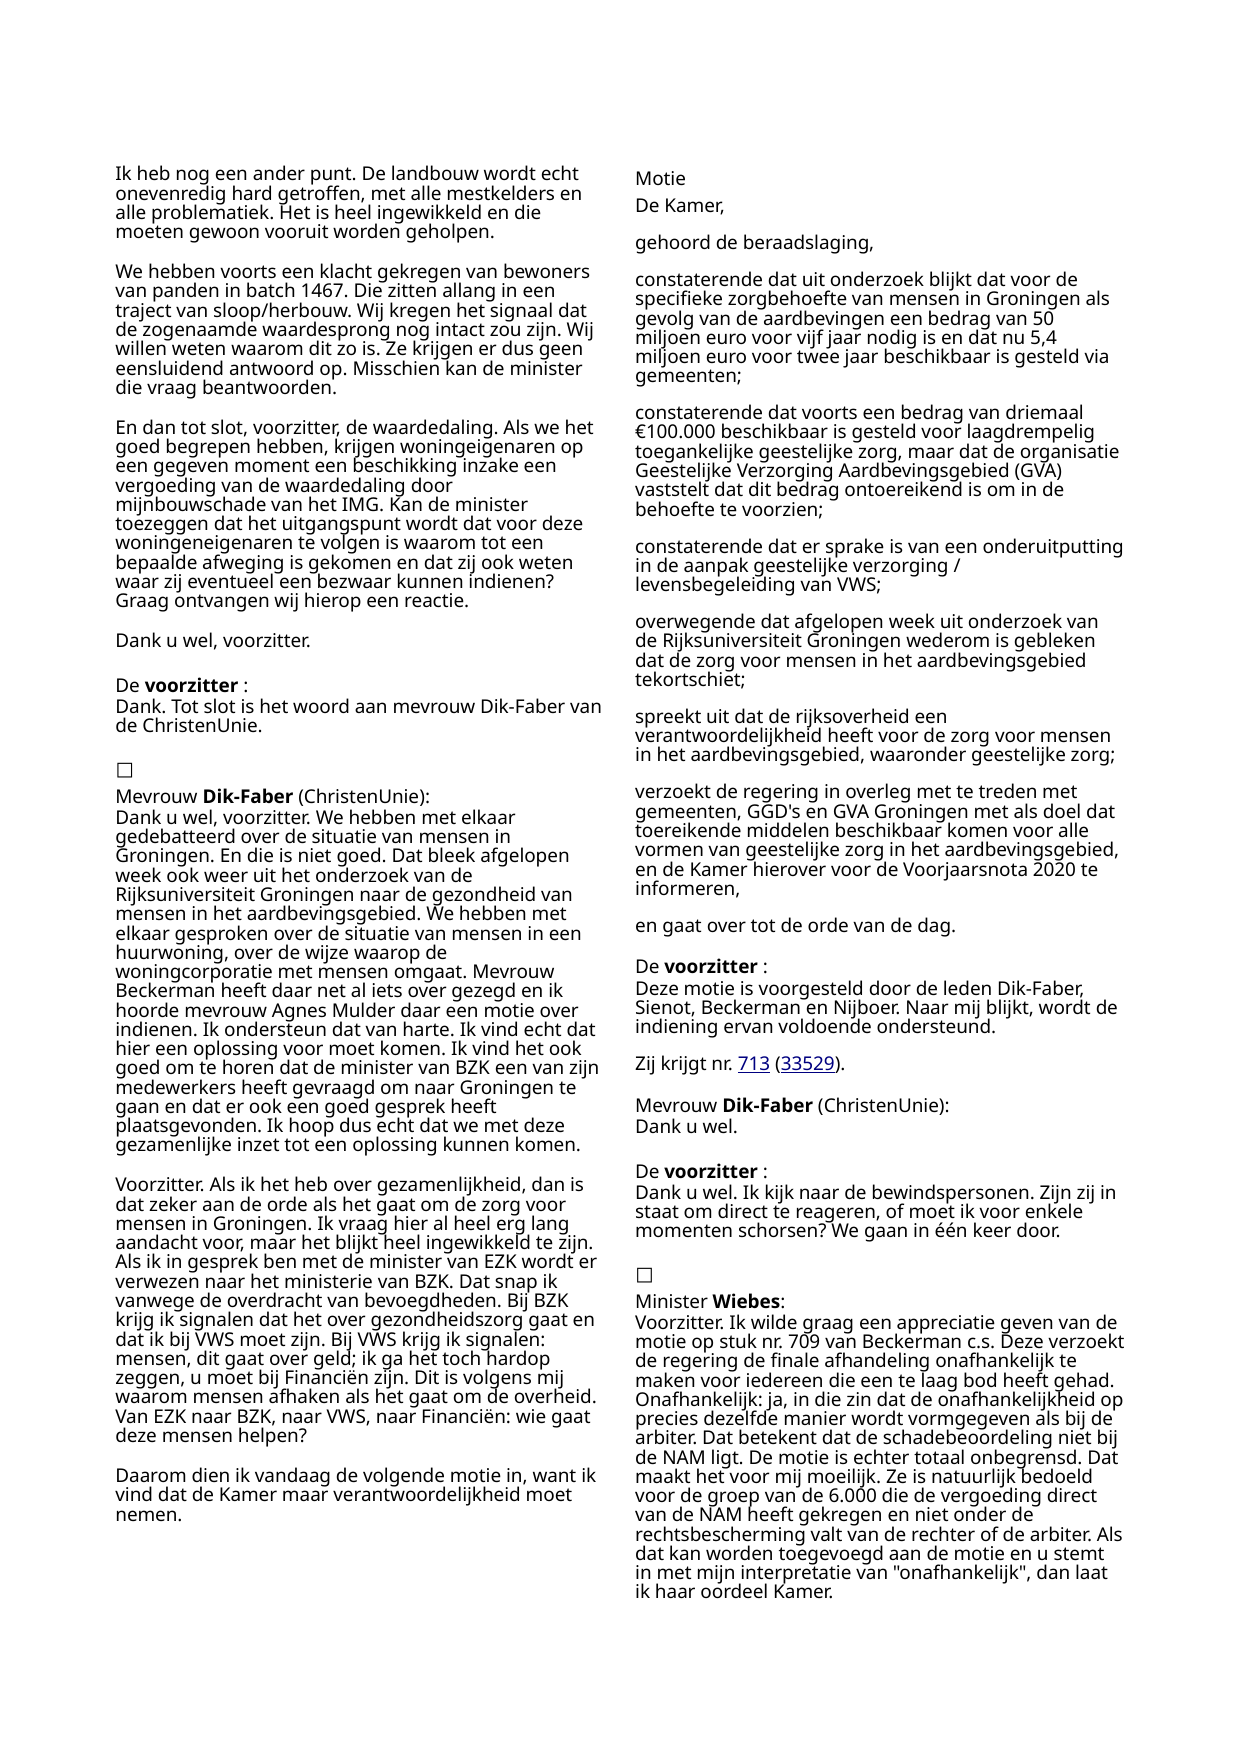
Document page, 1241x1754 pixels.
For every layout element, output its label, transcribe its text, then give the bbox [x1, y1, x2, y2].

text Dank u wel, voorzitter. We hebben met elkaar gedebatteerd over de situatie van mensen in Groningen. En die is niet goed. Dat bleek afgelopen week ook weer uit het onderzoek van de Rijksuniversiteit Groningen naar de gezondheid van mensen in het aardbevingsgebied. We hebben met elkaar gesproken over de situatie van mensen in een huurwoning, over de wijze waarop de woningcorporatie met mensen omgaat. Mevrouw Beckerman heeft daar net al iets over gezegd en ik hoorde mevrouw Agnes Mulder daar een motie over indienen. Ik ondersteun dat van harte. Ik vind echt dat hier een oplossing voor moet komen. Ik vind het ook goed om te horen dat de minister van BZK een van zijn medewerkers heeft gevraagd om naar Groningen te gaan en dat er ook een goed gesprek heeft plaatsgevonden. Ik hoop dus echt dat we met deze gezamenlijke inzet tot een oplossing kunnen komen. [115, 809, 605, 1156]
text Dank u wel. [635, 1118, 1125, 1137]
text ⬜ [115, 757, 605, 783]
text Ik heb nog een ander punt. De landbouw wordt echt onevenredig hard getroffen, met alle mestkelders en alle problematiek. Het is heel ingewikkeld en die moeten gewoon vooruit worden geholpen. [115, 165, 605, 242]
text We hebben voorts een klacht gekregen van bewoners van panden in batch 1467. Die zitten allang in een traject van sloop/herbouw. Wij kregen het signaal dat de zogenaamde waardesprong nog intact zou zijn. Wij willen weten waarom dit zo is. Ze krijgen er dus geen eensluidend antwoord op. Misschien kan de minister die vraag beantwoorden. [115, 263, 605, 398]
text verzoekt de regering in overleg met te treden met gemeenten, GGD's en GVA Groningen met als doel dat toereikende middelen beschikbaar komen voor alle vormen van geestelijke zorg in het aardbevingsgebied, en de Kamer hierover voor de Voorjaarsnota 2020 te informeren, [635, 783, 1125, 899]
text overwegende dat afgelopen week uit onderzoek van de Rijksuniversiteit Groningen wederom is gebleken dat de zorg voor mensen in het aardbevingsgebied tekortschiet; [635, 613, 1125, 690]
text Deze motie is voorgesteld door de leden Dik-Faber, Sienot, Beckerman en Nijboer. Naar mij blijkt, wordt de indiening ervan voldoende ondersteund. [635, 979, 1125, 1037]
text Mevrouw Dik-Faber (ChristenUnie): [635, 1092, 1125, 1118]
text ⬜ [635, 1262, 1125, 1288]
text De voorzitter : [635, 1158, 1125, 1184]
text Dank u wel. Ik kijk naar de bewindspersonen. Zijn zij in staat om direct te reageren, of moet ik voor enkele momenten schorsen? We gaan in één keer door. [635, 1184, 1125, 1241]
text Minister Wiebes: [635, 1288, 1125, 1314]
text Zij krijgt nr. 713 (33529). [635, 1055, 1125, 1074]
text De Kamer, [635, 197, 1125, 216]
text Voorzitter. Als ik het heb over gezamenlijkheid, dan is dat zeker aan de orde als het gaat om de zorg voor mensen in Groningen. Ik vraag hier al heel erg lang aandacht voor, maar het blijkt heel ingewikkeld te zijn. Als ik in gesprek ben met de minister van EZK wordt er verwezen naar het ministerie van BZK. Dat snap ik vanwege de overdracht van bevoegdheden. Bij BZK krijg ik signalen dat het over gezondheidszorg gaat en dat ik bij VWS moet zijn. Bij VWS krijg ik signalen: mensen, dit gaat over geld; ik ga het toch hardop zeggen, u moet bij Financiën zijn. Dit is volgens mij waarom mensen afhaken als het gaat om de overheid. Van EZK naar BZK, naar VWS, naar Financiën: wie gaat deze mensen helpen? [115, 1176, 605, 1446]
text Mevrouw Dik-Faber (ChristenUnie): [115, 783, 605, 809]
text En dan tot slot, voorzitter, de waardedaling. Als we het goed begrepen hebben, krijgen woningeigenaren op een gegeven moment een beschikking inzake een vergoeding van de waardedaling door mijnbouwschade van het IMG. Kan de minister toezeggen dat het uitgangspunt wordt dat voor deze woningeneigenaren te volgen is waarom tot een bepaalde afweging is gekomen en dat zij ook weten waar zij eventueel een bezwaar kunnen indienen? Graag ontvangen wij hierop een reactie. [115, 419, 605, 611]
text gehoord de beraadslaging, [635, 234, 1125, 253]
text en gaat over tot de orde van de dag. [635, 917, 1125, 936]
text Dank u wel, voorzitter. [115, 632, 605, 651]
text Dank. Tot slot is het woord aan mevrouw Dik-Faber van de ChristenUnie. [115, 698, 605, 737]
text De voorzitter : [115, 672, 605, 698]
text constaterende dat er sprake is van een onderuitputting in de aanpak geestelijke verzorging / levensbegeleiding van VWS; [635, 538, 1125, 595]
text constaterende dat voorts een bedrag van driemaal €100.000 beschikbaar is gesteld voor laagdrempelig toegankelijke geestelijke zorg, maar dat de organisatie Geestelijke Verzorging Aardbevingsgebied (GVA) vaststelt dat dit bedrag ontoereikend is om in de behoefte te voorzien; [635, 404, 1125, 520]
text Voorzitter. Ik wilde graag een appreciatie geven van de motie op stuk nr. 709 van Beckerman c.s. Deze verzoekt de regering de finale afhandeling onafhankelijk te maken voor iedereen die een te laag bod heeft gehad. Onafhankelijk: ja, in die zin dat de onafhankelijkheid op precies dezelfde manier wordt vormgegeven als bij de arbiter. Dat betekent dat de schadebeoordeling niet bij de NAM ligt. De motie is echter totaal onbegrensd. Dat maakt het voor mij moeilijk. Ze is natuurlijk bedoeld voor de groep van de 6.000 die de vergoeding direct van de NAM heeft gekregen en niet onder de rechtsbescherming valt van de rechter of de arbiter. Als dat kan worden toegevoegd aan de motie en u stemt in met mijn interpretatie van "onafhankelijk", dan laat ik haar oordeel Kamer. [635, 1314, 1125, 1603]
text constaterende dat uit onderzoek blijkt dat voor de specifieke zorgbehoefte van mensen in Groningen als gevolg van de aardbevingen een bedrag van 50 miljoen euro voor vijf jaar nodig is en dat nu 5,4 miljoen euro voor twee jaar beschikbaar is gesteld via gemeenten; [635, 271, 1125, 387]
text spreekt uit dat de rijksoverheid een verantwoordelijkheid heeft voor de zorg voor mensen in het aardbevingsgebied, waaronder geestelijke zorg; [635, 708, 1125, 766]
text Motie [635, 165, 1125, 191]
text Daarom dien ik vandaag de volgende motie in, want ik vind dat de Kamer maar verantwoordelijkheid moet nemen. [115, 1467, 605, 1525]
text De voorzitter : [635, 954, 1125, 979]
